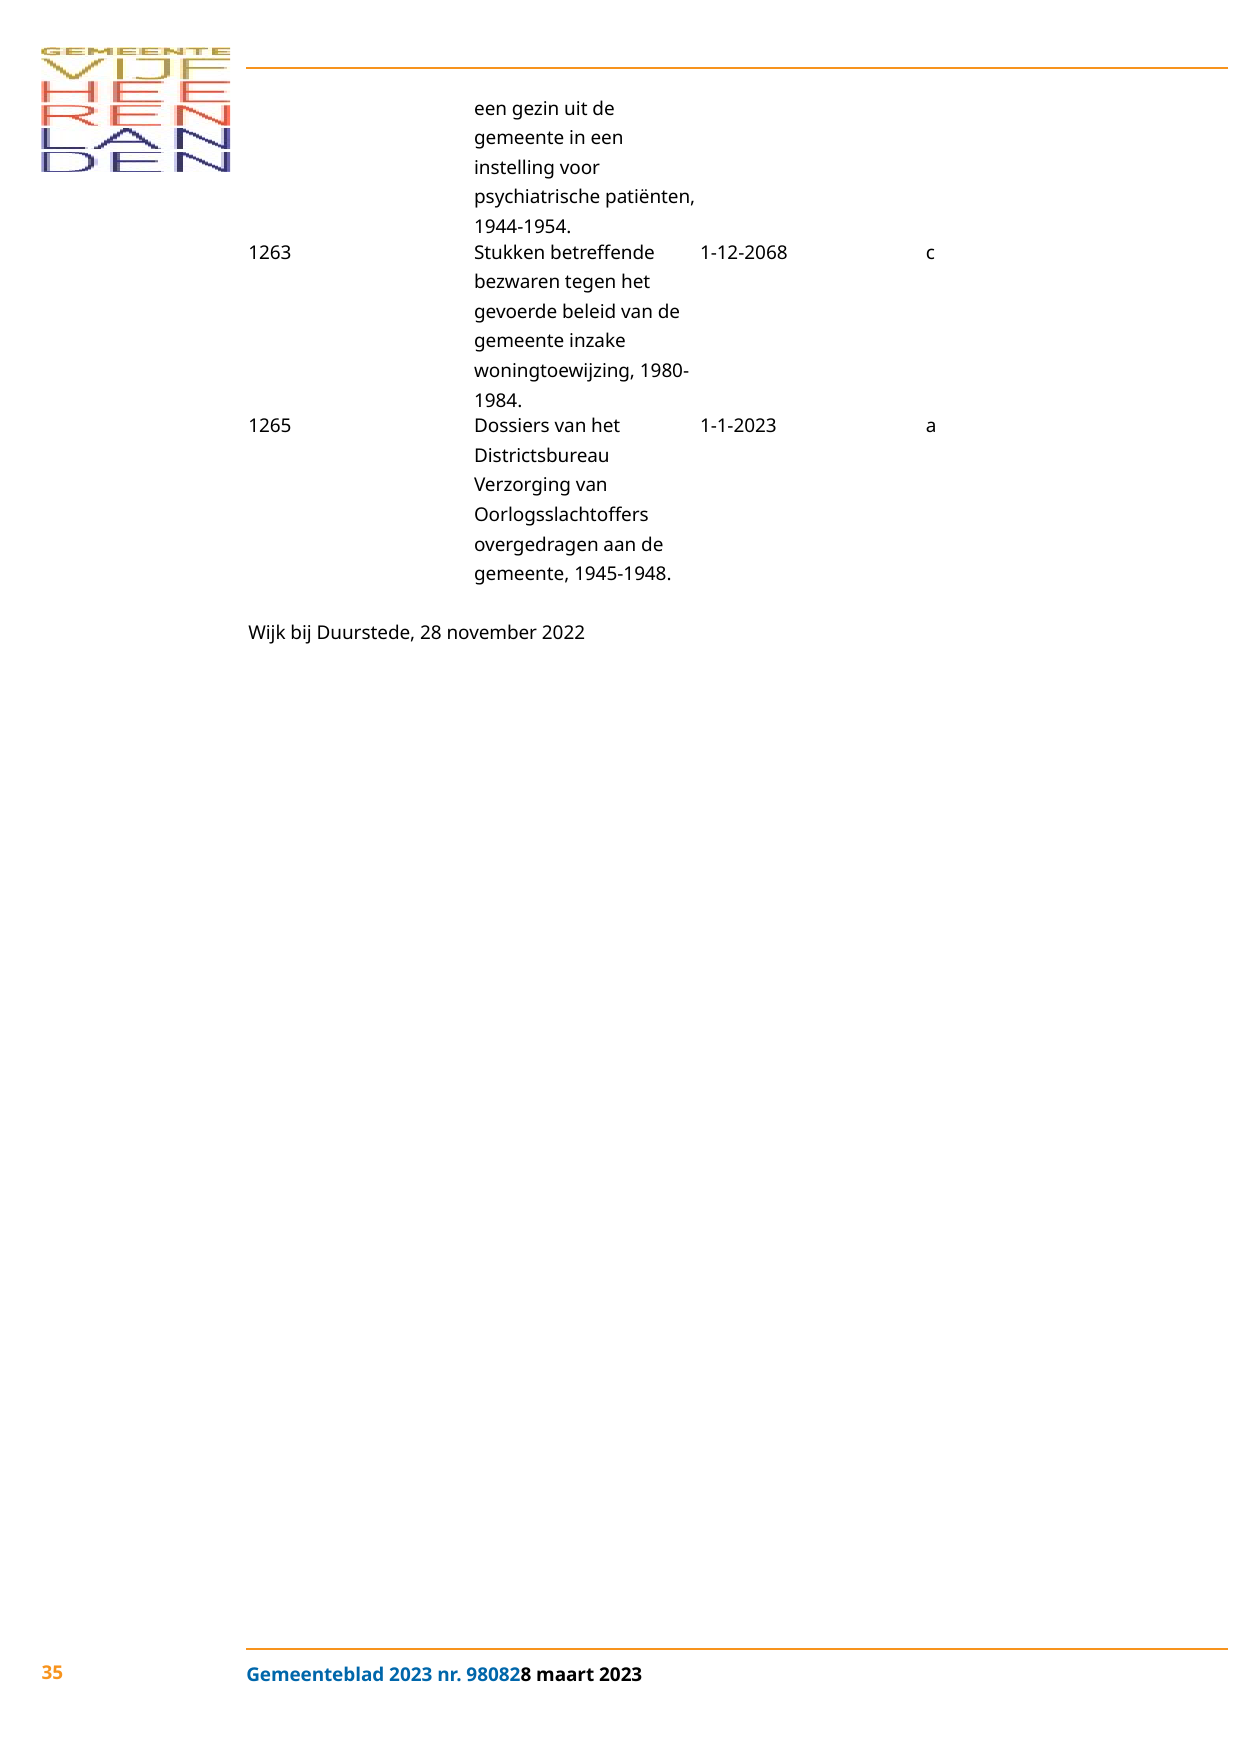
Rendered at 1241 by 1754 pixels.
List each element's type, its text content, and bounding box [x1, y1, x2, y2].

table_cell [926, 95, 1152, 239]
table_cell Dossiers van het Districtsbureau Verzorging van Oorlogsslachtoffers overgedragen aan de gemeente, 1945-1948. [474, 413, 700, 586]
text Wijk bij Duurstede, 28 november 2022 [248, 619, 1152, 645]
table_cell [700, 95, 926, 239]
table_cell 1-1-2023 [700, 413, 926, 586]
table_cell een gezin uit de gemeente in een instelling voor psychiatrische patiënten, 1944-1954. [474, 95, 700, 239]
table_cell 1-12-2068 [700, 239, 926, 412]
table_cell Stukken betreffende bezwaren tegen het gevoerde beleid van de gemeente inzake woningtoewijzing, 1980-1984. [474, 239, 700, 412]
picture [41, 47, 231, 172]
table_cell a [926, 413, 1152, 586]
table_cell 1265 [248, 413, 474, 586]
table_cell [248, 95, 474, 239]
table_cell 1263 [248, 239, 474, 412]
table_cell c [926, 239, 1152, 412]
